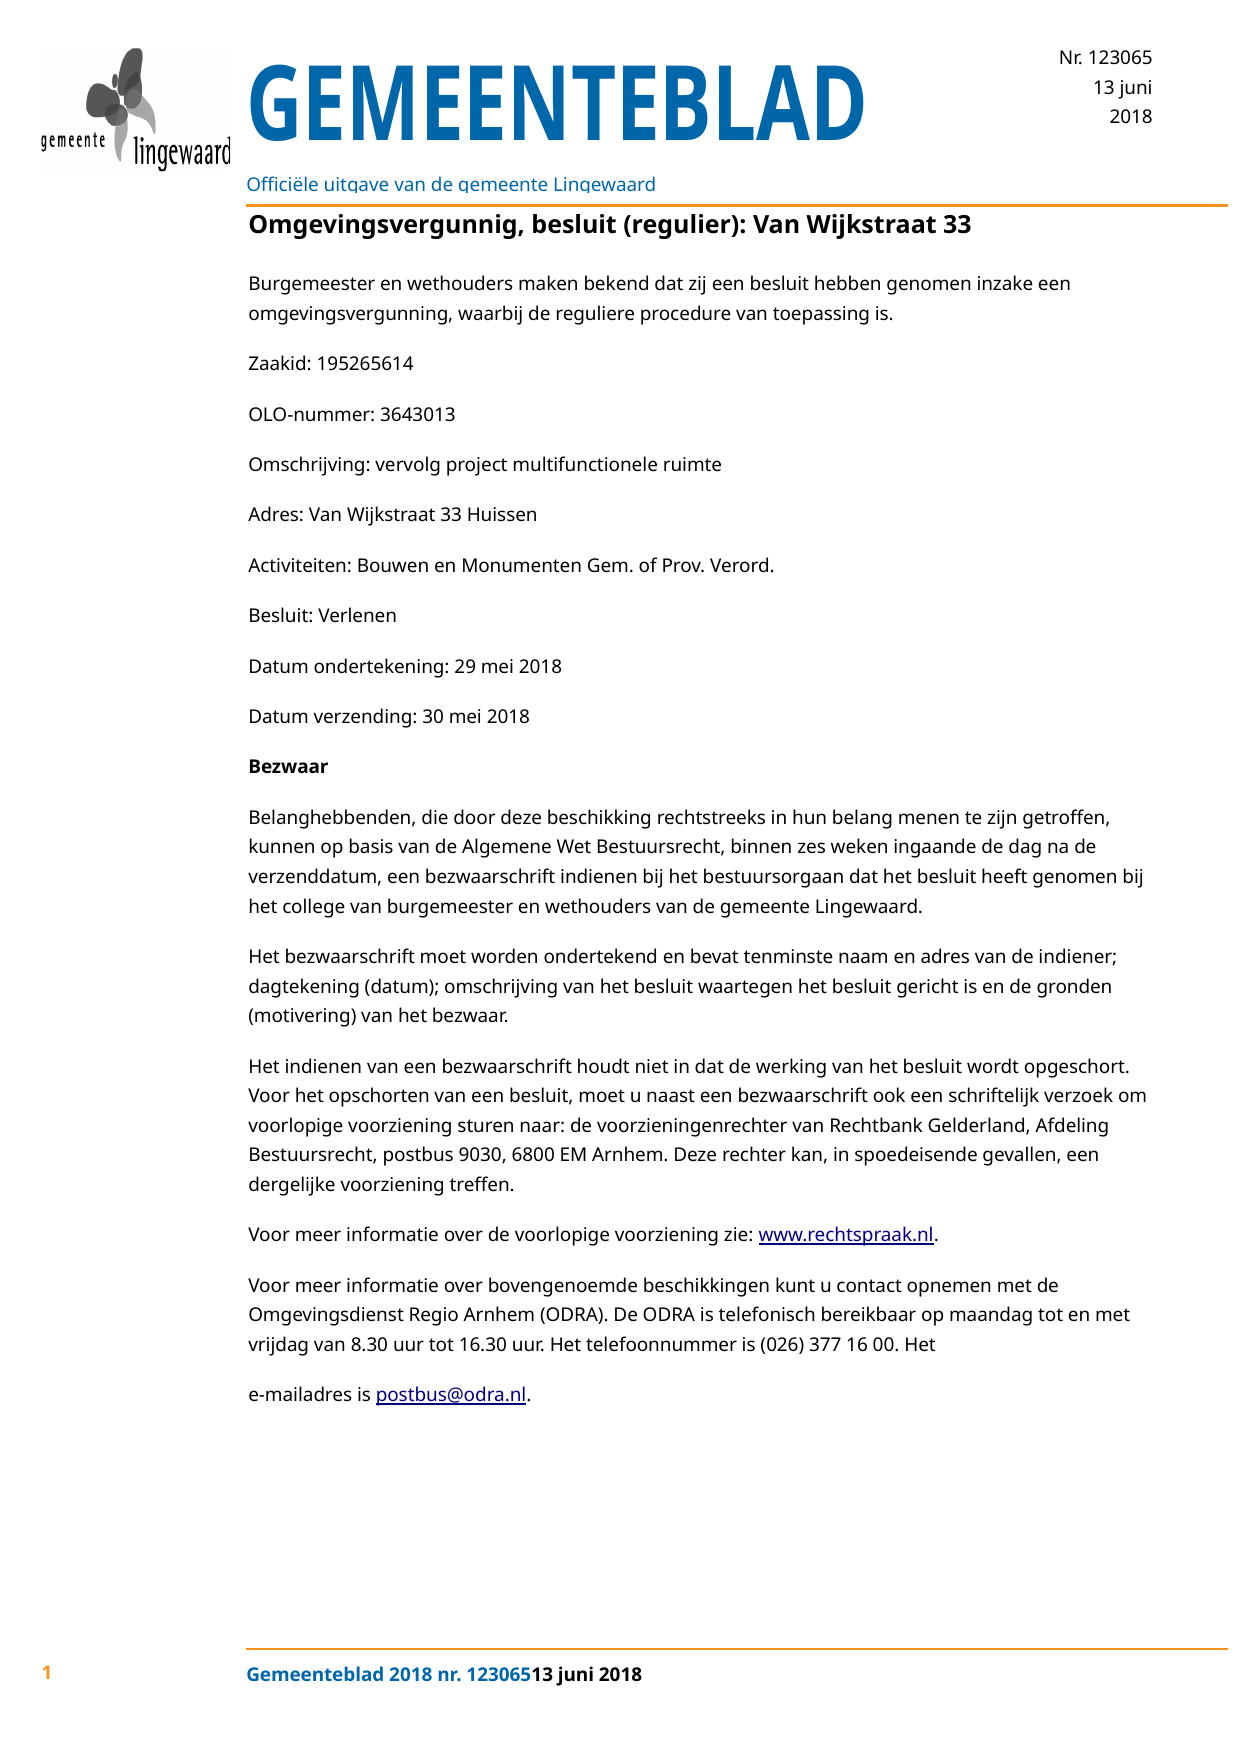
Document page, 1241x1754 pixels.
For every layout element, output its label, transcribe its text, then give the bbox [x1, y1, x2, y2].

text Omgevingsvergunnig, besluit (regulier): Van Wijkstraat 33 [248, 207, 1152, 241]
text Het indienen van een bezwaarschrift houdt niet in dat de werking van het besluit wordt opgeschort. Voor het opschorten van een besluit, moet u naast een bezwaarschrift ook een schriftelijk verzoek om voorlopige voorziening sturen naar: de voorzieningenrechter van Rechtbank Gelderland, Afdeling Bestuursrecht, postbus 9030, 6800 EM Arnhem. Deze rechter kan, in spoedeisende gevallen, een dergelijke voorziening treffen. [248, 1053, 1152, 1197]
text Belanghebbenden, die door deze beschikking rechtstreeks in hun belang menen te zijn getroffen, kunnen op basis van de Algemene Wet Bestuursrecht, binnen zes weken ingaande de dag na de verzenddatum, een bezwaarschrift indienen bij het bestuursorgaan dat het besluit heeft genomen bij het college van burgemeester en wethouders van de gemeente Lingewaard. [248, 804, 1152, 918]
text OLO-nummer: 3643013 [248, 401, 1152, 426]
text Voor meer informatie over de voorlopige voorziening zie: www.rechtspraak.nl. [248, 1222, 1152, 1247]
text Besluit: Verlenen [248, 602, 1152, 628]
text Zaakid: 195265614 [248, 350, 1152, 376]
text Adres: Van Wijkstraat 33 Huissen [248, 502, 1152, 527]
text Omschrijving: vervolg project multifunctionele ruimte [248, 451, 1152, 477]
text e-mailadres is postbus@odra.nl. [248, 1382, 1152, 1407]
text Het bezwaarschrift moet worden ondertekend en bevat tenminste naam en adres van de indiener; dagtekening (datum); omschrijving van het besluit waartegen het besluit gericht is en de gronden (motivering) van het bezwaar. [248, 943, 1152, 1028]
text Datum ondertekening: 29 mei 2018 [248, 653, 1152, 678]
text Burgemeester en wethouders maken bekend dat zij een besluit hebben genomen inzake een omgevingsvergunning, waarbij de reguliere procedure van toepassing is. [248, 270, 1152, 326]
text Datum verzending: 30 mei 2018 [248, 703, 1152, 729]
text Activiteiten: Bouwen en Monumenten Gem. of Prov. Verord. [248, 552, 1152, 578]
picture [41, 47, 231, 172]
text Voor meer informatie over bovengenoemde beschikkingen kunt u contact opnemen met de Omgevingsdienst Regio Arnhem (ODRA). De ODRA is telefonisch bereikbaar op maandag tot en met vrijdag van 8.30 uur tot 16.30 uur. Het telefoonnummer is (026) 377 16 00. Het [248, 1272, 1152, 1357]
text Bezwaar [248, 754, 1152, 779]
